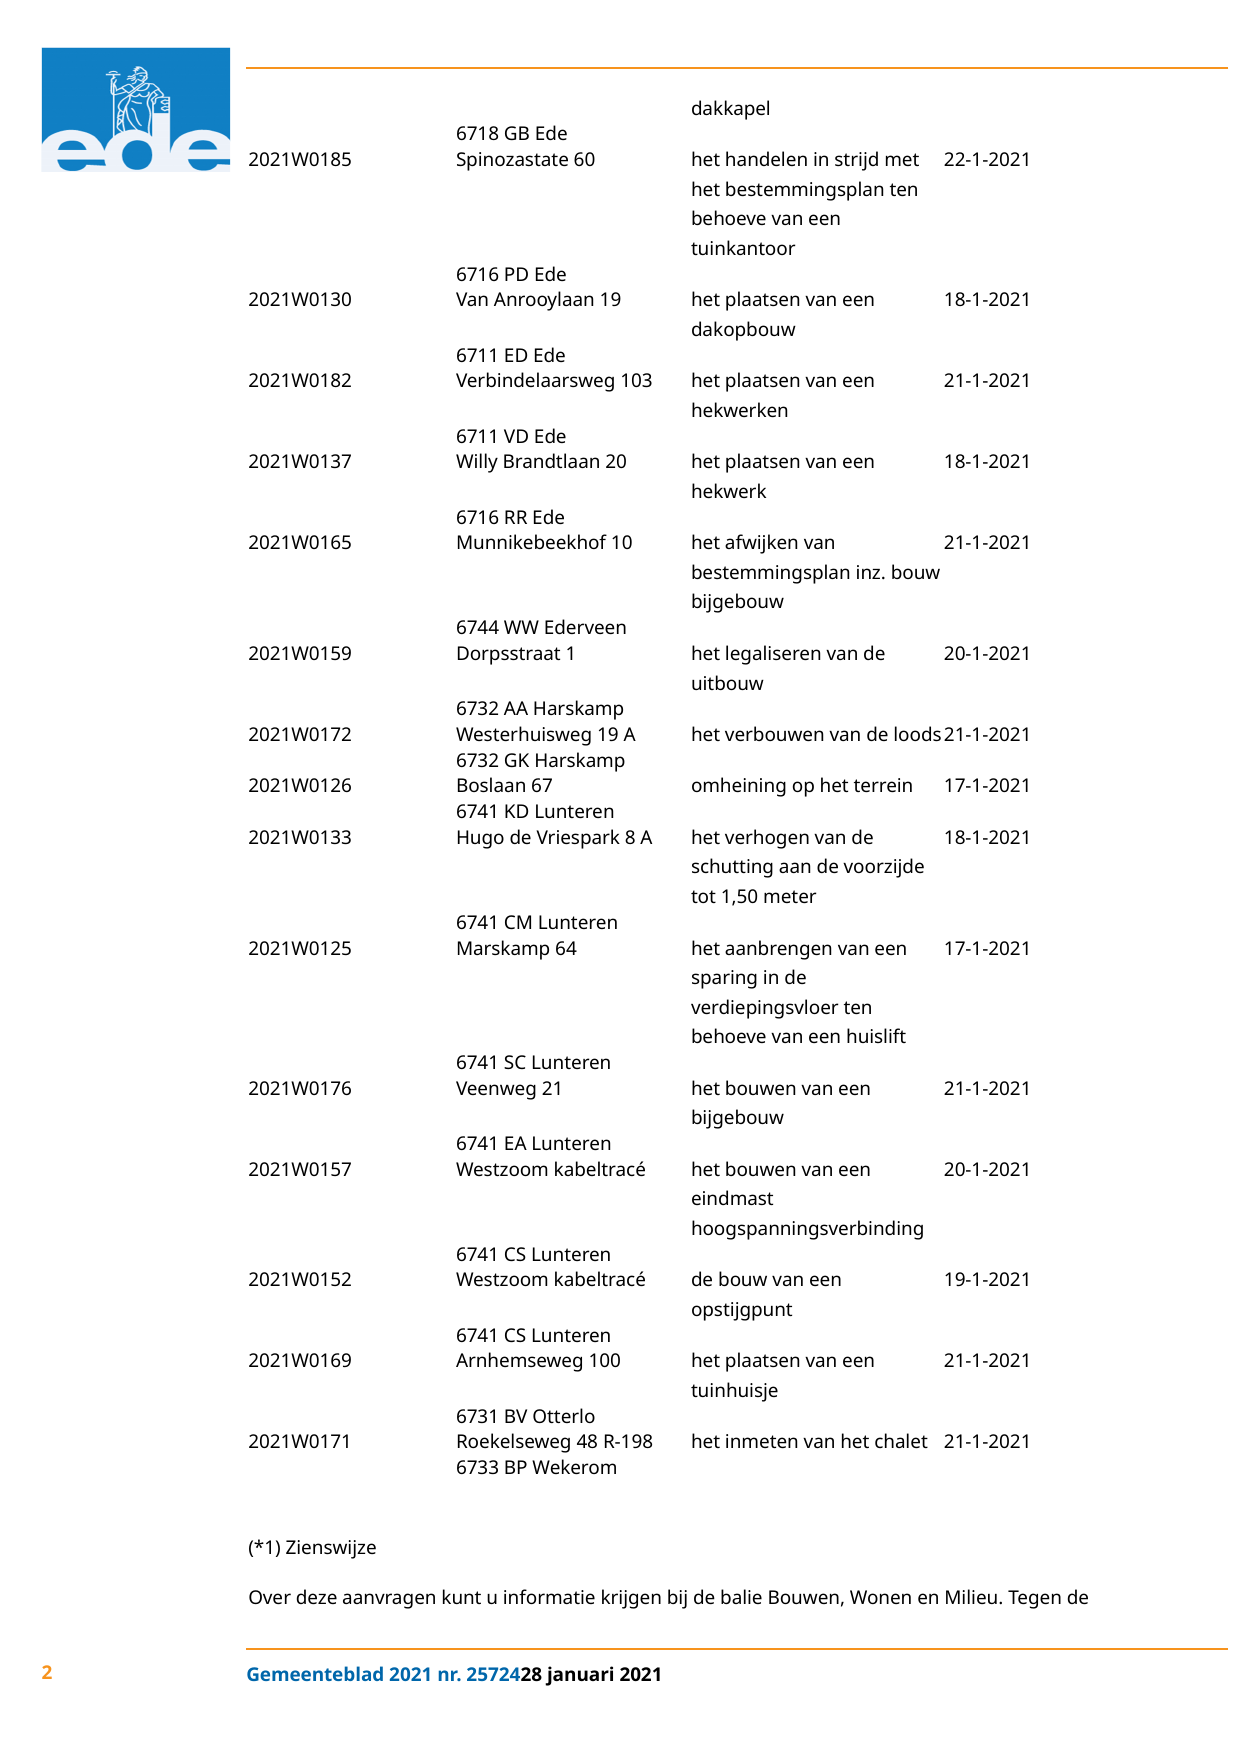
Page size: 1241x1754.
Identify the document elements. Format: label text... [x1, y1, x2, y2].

table_cell 6741 EA Lunteren [456, 1130, 691, 1156]
table_cell het plaatsen van een hekwerken [691, 368, 944, 423]
table_cell [248, 696, 456, 721]
table_cell [691, 1403, 944, 1429]
table_cell [248, 261, 456, 286]
table_cell 6716 RR Ede [456, 504, 691, 529]
table_cell 6711 ED Ede [456, 342, 691, 367]
table_cell het plaatsen van een tuinhuisje [691, 1348, 944, 1403]
table_cell 20-1-2021 [944, 640, 1152, 696]
table_cell Westzoom kabeltracé [456, 1156, 691, 1241]
table_cell [248, 423, 456, 448]
table_cell 2021W0172 [248, 721, 456, 747]
table_cell 2021W0137 [248, 449, 456, 504]
table_cell 2021W0185 [248, 146, 456, 261]
table_cell Veenweg 21 [456, 1075, 691, 1130]
table_cell 6732 AA Harskamp [456, 696, 691, 721]
table_cell [691, 1241, 944, 1267]
table_cell het bouwen van een bijgebouw [691, 1075, 944, 1130]
table_cell [248, 747, 456, 773]
table_cell 6711 VD Ede [456, 423, 691, 448]
table_cell 6741 SC Lunteren [456, 1049, 691, 1075]
table_cell [691, 615, 944, 640]
table_cell [944, 1130, 1152, 1156]
table_cell 21-1-2021 [944, 1348, 1152, 1403]
table_cell [944, 1241, 1152, 1267]
table_cell [248, 615, 456, 640]
table_cell [691, 696, 944, 721]
table_cell 17-1-2021 [944, 773, 1152, 798]
table_cell [944, 504, 1152, 529]
table_cell [944, 909, 1152, 935]
table_cell [248, 95, 456, 121]
table_cell [248, 1455, 456, 1480]
table_cell 6716 PD Ede [456, 261, 691, 286]
table_cell [944, 1403, 1152, 1429]
table_cell 2021W0152 [248, 1267, 456, 1322]
table_cell 6732 GK Harskamp [456, 747, 691, 773]
table_cell het plaatsen van een dakopbouw [691, 286, 944, 342]
table_cell het handelen in strijd met het bestemmingsplan ten behoeve van een tuinkantoor [691, 146, 944, 261]
table_cell [691, 1455, 944, 1480]
table_cell 18-1-2021 [944, 449, 1152, 504]
table_cell 2021W0176 [248, 1075, 456, 1130]
table_cell [691, 1322, 944, 1348]
table_cell Boslaan 67 [456, 773, 691, 798]
table_cell [248, 342, 456, 367]
table_cell [248, 121, 456, 146]
table_cell 21-1-2021 [944, 1429, 1152, 1454]
table_cell [248, 1322, 456, 1348]
table_cell 18-1-2021 [944, 286, 1152, 342]
table_cell 21-1-2021 [944, 530, 1152, 614]
table_cell [691, 799, 944, 824]
table_cell 20-1-2021 [944, 1156, 1152, 1241]
table_cell de bouw van een opstijgpunt [691, 1267, 944, 1322]
table_cell Westzoom kabeltracé [456, 1267, 691, 1322]
table_cell Roekelseweg 48 R-198 [456, 1429, 691, 1454]
table_cell het aanbrengen van een sparing in de verdiepingsvloer ten behoeve van een huislift [691, 935, 944, 1049]
text (*1) Zienswijze [248, 1534, 1152, 1559]
table_cell het verbouwen van de loods [691, 721, 944, 747]
table_cell Van Anrooylaan 19 [456, 286, 691, 342]
table_cell omheining op het terrein [691, 773, 944, 798]
table_cell Verbindelaarsweg 103 [456, 368, 691, 423]
table_cell 17-1-2021 [944, 935, 1152, 1049]
table_cell [248, 1049, 456, 1075]
table_cell [248, 1403, 456, 1429]
table_cell [691, 1130, 944, 1156]
table_cell het inmeten van het chalet [691, 1429, 944, 1454]
table_cell Munnikebeekhof 10 [456, 530, 691, 614]
table_cell [944, 799, 1152, 824]
table_cell 2021W0159 [248, 640, 456, 696]
table_cell [944, 261, 1152, 286]
table_cell [691, 1049, 944, 1075]
table_cell [944, 747, 1152, 773]
table_cell [248, 504, 456, 529]
table_cell 6718 GB Ede [456, 121, 691, 146]
table_cell Hugo de Vriespark 8 A [456, 824, 691, 909]
table_cell [691, 261, 944, 286]
table_cell het verhogen van de schutting aan de voorzijde tot 1,50 meter [691, 824, 944, 909]
table_cell [944, 1455, 1152, 1480]
table_cell Marskamp 64 [456, 935, 691, 1049]
table_cell 6741 CS Lunteren [456, 1241, 691, 1267]
table_cell het bouwen van een eindmast hoogspanningsverbinding [691, 1156, 944, 1241]
table_cell 2021W0182 [248, 368, 456, 423]
table_cell Westerhuisweg 19 A [456, 721, 691, 747]
table_cell [248, 909, 456, 935]
table_cell 6731 BV Otterlo [456, 1403, 691, 1429]
table_cell 2021W0125 [248, 935, 456, 1049]
table_cell [944, 1049, 1152, 1075]
table_cell 6741 KD Lunteren [456, 799, 691, 824]
table_cell 19-1-2021 [944, 1267, 1152, 1322]
table_cell 2021W0126 [248, 773, 456, 798]
table_cell [944, 342, 1152, 367]
table_cell het afwijken van bestemmingsplan inz. bouw bijgebouw [691, 530, 944, 614]
table_cell [944, 1322, 1152, 1348]
table_cell [691, 121, 944, 146]
table_cell 2021W0169 [248, 1348, 456, 1403]
table_cell 18-1-2021 [944, 824, 1152, 909]
table_cell 6744 WW Ederveen [456, 615, 691, 640]
picture [41, 47, 231, 172]
table_cell [944, 121, 1152, 146]
table_cell [944, 95, 1152, 121]
table_cell [456, 95, 691, 121]
table_cell 2021W0165 [248, 530, 456, 614]
table_cell Dorpsstraat 1 [456, 640, 691, 696]
table_cell 6741 CS Lunteren [456, 1322, 691, 1348]
table_cell 21-1-2021 [944, 368, 1152, 423]
table_cell 2021W0171 [248, 1429, 456, 1454]
table_cell 21-1-2021 [944, 1075, 1152, 1130]
table_cell [691, 342, 944, 367]
table_cell Spinozastate 60 [456, 146, 691, 261]
table_cell 2021W0157 [248, 1156, 456, 1241]
table_cell Willy Brandtlaan 20 [456, 449, 691, 504]
table_cell [691, 909, 944, 935]
table_cell [944, 696, 1152, 721]
table_cell 2021W0133 [248, 824, 456, 909]
table_cell [691, 423, 944, 448]
table_cell 2021W0130 [248, 286, 456, 342]
text Over deze aanvragen kunt u informatie krijgen bij de balie Bouwen, Wonen en Milieu. Tegen de [248, 1584, 1152, 1610]
table_cell 22-1-2021 [944, 146, 1152, 261]
table_cell [944, 615, 1152, 640]
table_cell [944, 423, 1152, 448]
table_cell [248, 1130, 456, 1156]
table_cell het legaliseren van de uitbouw [691, 640, 944, 696]
table_cell 6741 CM Lunteren [456, 909, 691, 935]
table_cell [691, 747, 944, 773]
table_cell 6733 BP Wekerom [456, 1455, 691, 1480]
table_cell dakkapel [691, 95, 944, 121]
table_cell Arnhemseweg 100 [456, 1348, 691, 1403]
table_cell [691, 504, 944, 529]
table_cell [248, 799, 456, 824]
table_cell 21-1-2021 [944, 721, 1152, 747]
table_cell het plaatsen van een hekwerk [691, 449, 944, 504]
table_cell [248, 1241, 456, 1267]
